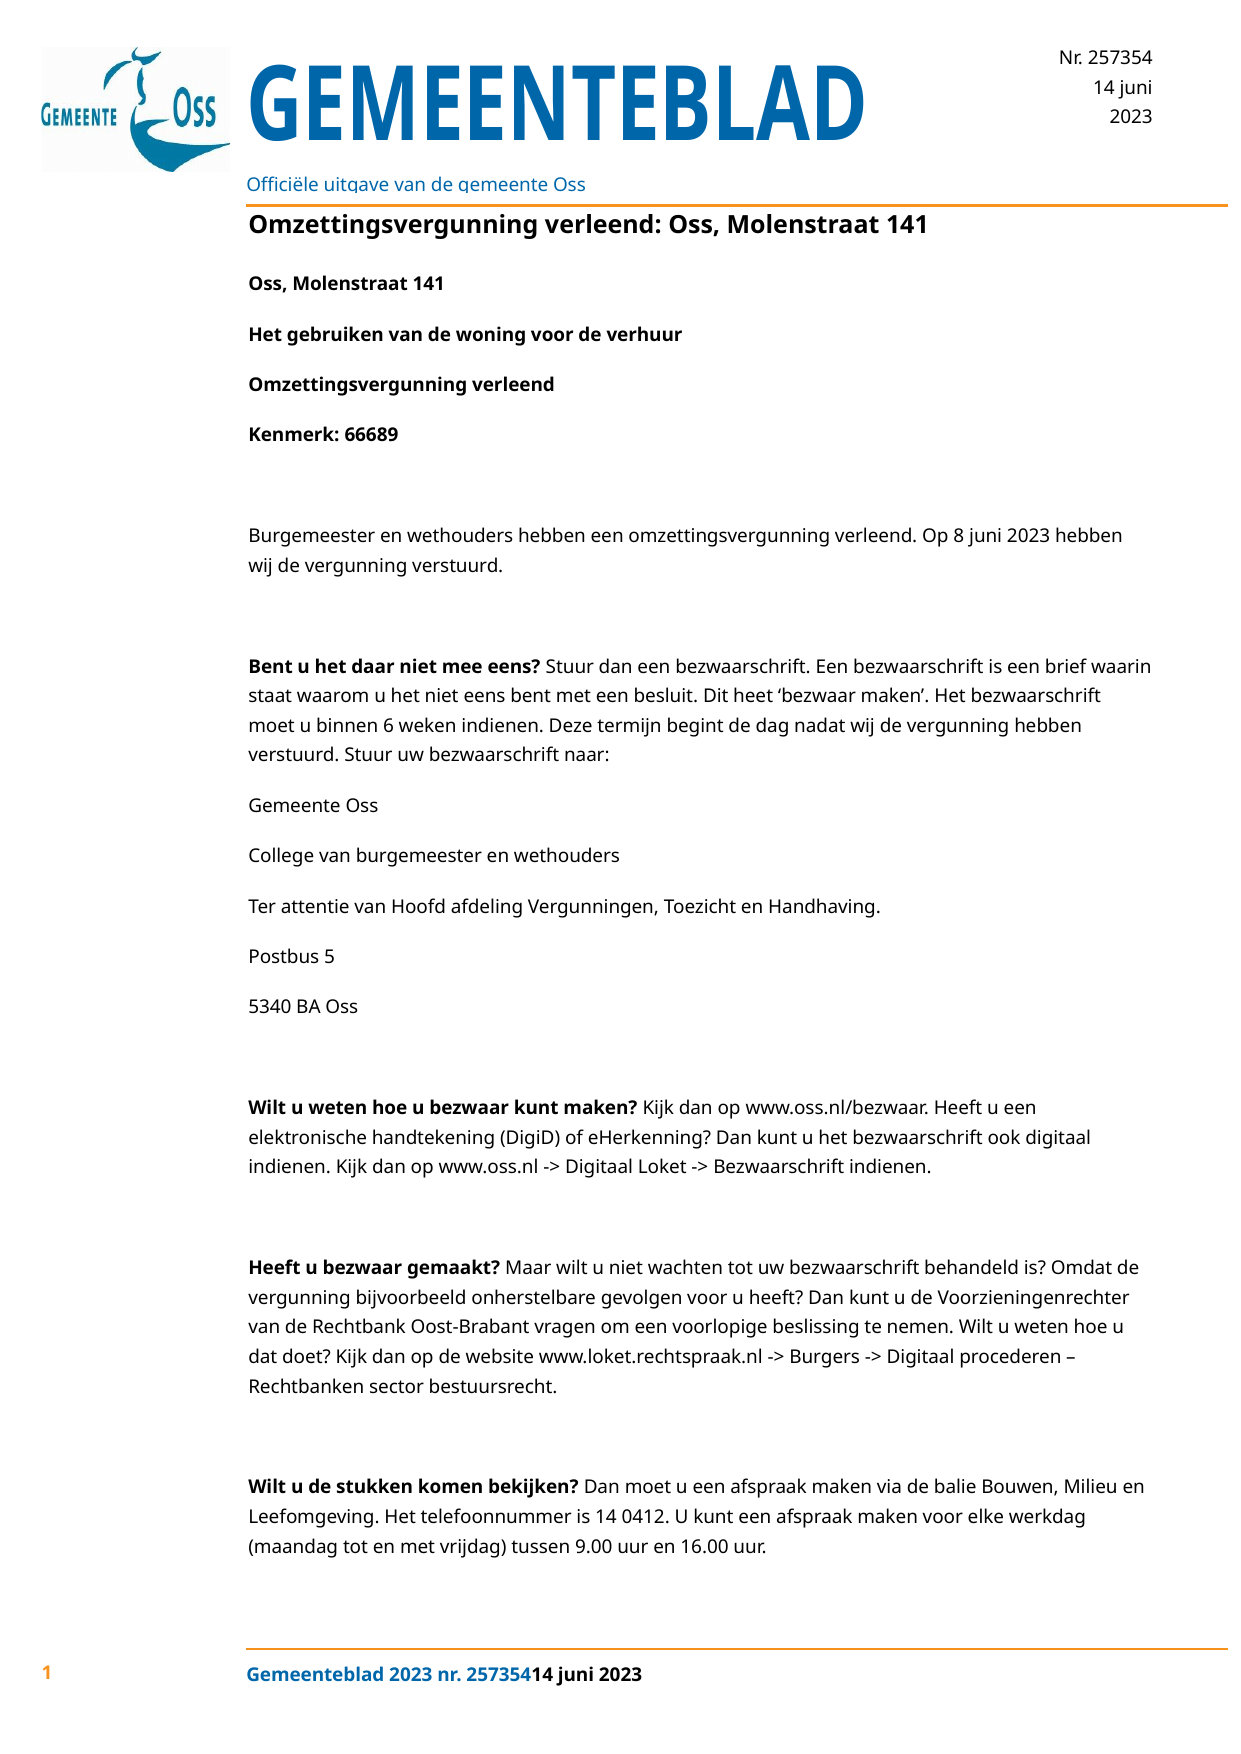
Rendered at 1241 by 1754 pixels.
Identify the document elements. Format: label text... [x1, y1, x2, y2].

text Oss, Molenstraat 141 [248, 270, 1152, 296]
text Kenmerk: 66689 [248, 422, 1152, 447]
text Gemeente Oss [248, 792, 1152, 818]
text Heeft u bezwaar gemaakt? Maar wilt u niet wachten tot uw bezwaarschrift behandeld is? Omdat de vergunning bijvoorbeeld onherstelbare gevolgen voor u heeft? Dan kunt u de Voorzieningenrechter van de Rechtbank Oost-Brabant vragen om een voorlopige beslissing te nemen. Wilt u weten hoe u dat doet? Kijk dan op de website www.loket.rechtspraak.nl -> Burgers -> Digitaal procederen – Rechtbanken sector bestuursrecht. [248, 1254, 1152, 1398]
text Het gebruiken van de woning voor de verhuur [248, 321, 1152, 346]
text 5340 BA Oss [248, 994, 1152, 1019]
text Omzettingsvergunning verleend [248, 371, 1152, 397]
text Omzettingsvergunning verleend: Oss, Molenstraat 141 [248, 207, 1152, 241]
picture [41, 47, 231, 172]
text Wilt u weten hoe u bezwaar kunt maken? Kijk dan op www.oss.nl/bezwaar. Heeft u een elektronische handtekening (DigiD) of eHerkenning? Dan kunt u het bezwaarschrift ook digitaal indienen. Kijk dan op www.oss.nl -> Digitaal Loket -> Bezwaarschrift indienen. [248, 1094, 1152, 1179]
text Wilt u de stukken komen bekijken? Dan moet u een afspraak maken via de balie Bouwen, Milieu en Leefomgeving. Het telefoonnummer is 14 0412. U kunt een afspraak maken voor elke werkdag (maandag tot en met vrijdag) tussen 9.00 uur en 16.00 uur. [248, 1474, 1152, 1558]
text College van burgemeester en wethouders [248, 842, 1152, 868]
text Postbus 5 [248, 943, 1152, 969]
text Burgemeester en wethouders hebben een omzettingsvergunning verleend. Op 8 juni 2023 hebben wij de vergunning verstuurd. [248, 522, 1152, 578]
text Bent u het daar niet mee eens? Stuur dan een bezwaarschrift. Een bezwaarschrift is een brief waarin staat waarom u het niet eens bent met een besluit. Dit heet ‘bezwaar maken’. Het bezwaarschrift moet u binnen 6 weken indienen. Deze termijn begint de dag nadat wij de vergunning hebben verstuurd. Stuur uw bezwaarschrift naar: [248, 653, 1152, 767]
text Ter attentie van Hoofd afdeling Vergunningen, Toezicht en Handhaving. [248, 893, 1152, 918]
